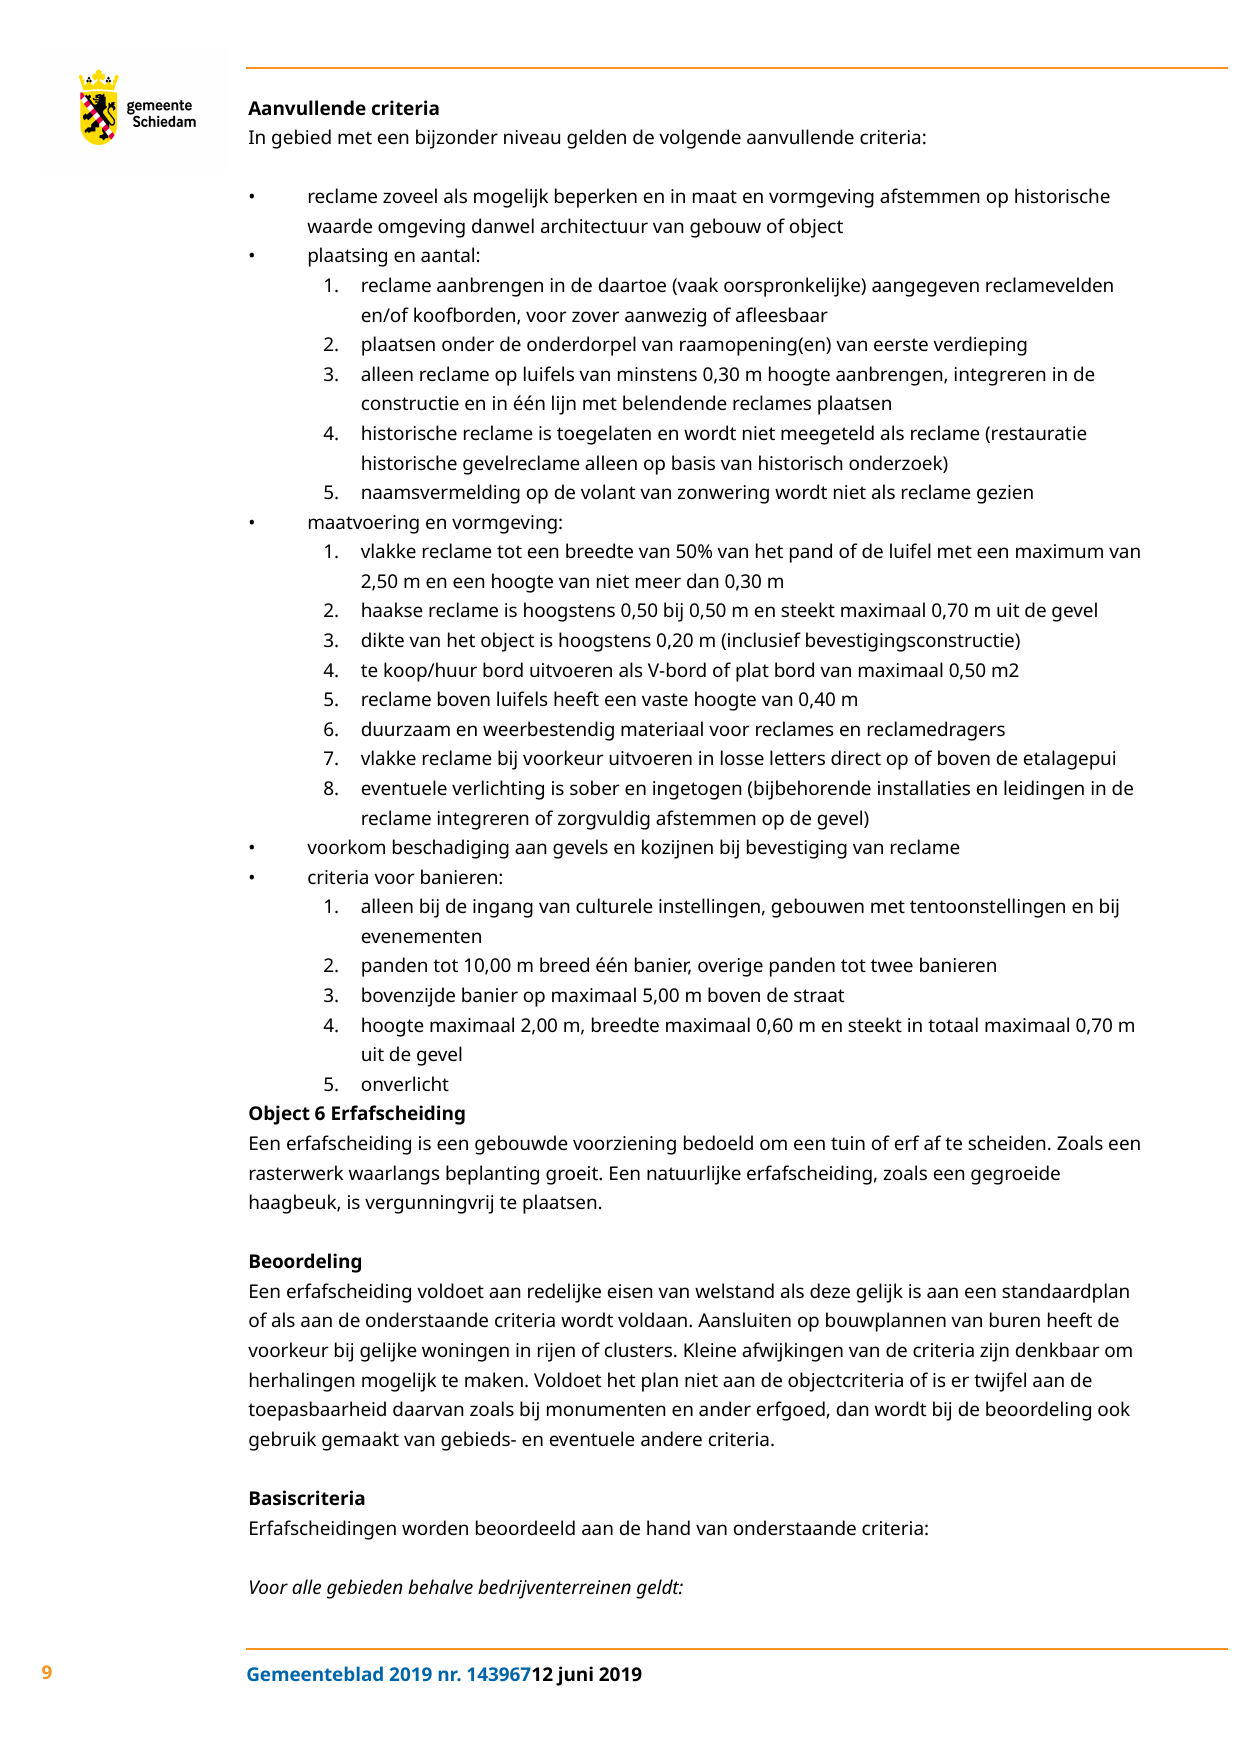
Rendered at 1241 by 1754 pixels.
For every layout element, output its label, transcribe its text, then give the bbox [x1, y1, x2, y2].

text Een erfafscheiding is een gebouwde voorziening bedoeld om een tuin of erf af te scheiden. Zoals een rasterwerk waarlangs beplanting groeit. Een natuurlijke erfafscheiding, zoals een gegroeide haagbeuk, is vergunningvrij te plaatsen. [248, 1130, 1152, 1215]
text Aanvullende criteria [248, 95, 1152, 121]
text Object 6 Erfafscheiding [248, 1101, 1152, 1126]
list onverlicht [323, 1071, 1152, 1097]
text Basiscriteria [248, 1485, 1152, 1511]
text Voor alle gebieden behalve bedrijventerreinen geldt: [248, 1574, 1152, 1600]
list panden tot 10,00 m breed één banier, overige panden tot twee banieren [323, 953, 1152, 978]
list alleen bij de ingang van culturele instellingen, gebouwen met tentoonstellingen en bij evenementen [323, 893, 1152, 949]
text Beoordeling [248, 1248, 1152, 1274]
list bovenzijde banier op maximaal 5,00 m boven de straat [323, 982, 1152, 1008]
list reclame boven luifels heeft een vaste hoogte van 0,40 m [323, 686, 1152, 712]
list dikte van het object is hoogstens 0,20 m (inclusief bevestigingsconstructie) [323, 627, 1152, 653]
list reclame aanbrengen in de daartoe (vaak oorspronkelijke) aangegeven reclamevelden en/of koofborden, voor zover aanwezig of afleesbaar [323, 272, 1152, 328]
list alleen reclame op luifels van minstens 0,30 m hoogte aanbrengen, integreren in de constructie en in één lijn met belendende reclames plaatsen [323, 361, 1152, 416]
list reclame zoveel als mogelijk beperken en in maat en vormgeving afstemmen op historische waarde omgeving danwel architectuur van gebouw of object [248, 183, 1152, 239]
list vlakke reclame tot een breedte van 50% van het pand of de luifel met een maximum van 2,50 m en een hoogte van niet meer dan 0,30 m [323, 538, 1152, 594]
list voorkom beschadiging aan gevels en kozijnen bij bevestiging van reclame [248, 834, 1152, 860]
list historische reclame is toegelaten en wordt niet meegeteld als reclame (restauratie historische gevelreclame alleen op basis van historisch onderzoek) [323, 420, 1152, 476]
list haakse reclame is hoogstens 0,50 bij 0,50 m en steekt maximaal 0,70 m uit de gevel [323, 598, 1152, 623]
list vlakke reclame bij voorkeur uitvoeren in losse letters direct op of boven de etalagepui [323, 746, 1152, 771]
list naamsvermelding op de volant van zonwering wordt niet als reclame gezien [323, 479, 1152, 505]
text In gebied met een bijzonder niveau gelden de volgende aanvullende criteria: [248, 124, 1152, 150]
list maatvoering en vormgeving: [248, 509, 1152, 535]
list plaatsen onder de onderdorpel van raamopening(en) van eerste verdieping [323, 331, 1152, 357]
list criteria voor banieren: [248, 864, 1152, 890]
list duurzaam en weerbestendig materiaal voor reclames en reclamedragers [323, 716, 1152, 742]
list te koop/huur bord uitvoeren als V-bord of plat bord van maximaal 0,50 m2 [323, 657, 1152, 683]
list hoogte maximaal 2,00 m, breedte maximaal 0,60 m en steekt in totaal maximaal 0,70 m uit de gevel [323, 1012, 1152, 1067]
picture [41, 47, 231, 172]
text Een erfafscheiding voldoet aan redelijke eisen van welstand als deze gelijk is aan een standaardplan of als aan de onderstaande criteria wordt voldaan. Aansluiten op bouwplannen van buren heeft de voorkeur bij gelijke woningen in rijen of clusters. Kleine afwijkingen van de criteria zijn denkbaar om herhalingen mogelijk te maken. Voldoet het plan niet aan de objectcriteria of is er twijfel aan de toepasbaarheid daarvan zoals bij monumenten en ander erfgoed, dan wordt bij de beoordeling ook gebruik gemaakt van gebieds- en eventuele andere criteria. [248, 1278, 1152, 1452]
text Erfafscheidingen worden beoordeeld aan de hand van onderstaande criteria: [248, 1515, 1152, 1541]
list eventuele verlichting is sober en ingetogen (bijbehorende installaties en leidingen in de reclame integreren of zorgvuldig afstemmen op de gevel) [323, 775, 1152, 831]
list plaatsing en aantal: [248, 243, 1152, 268]
